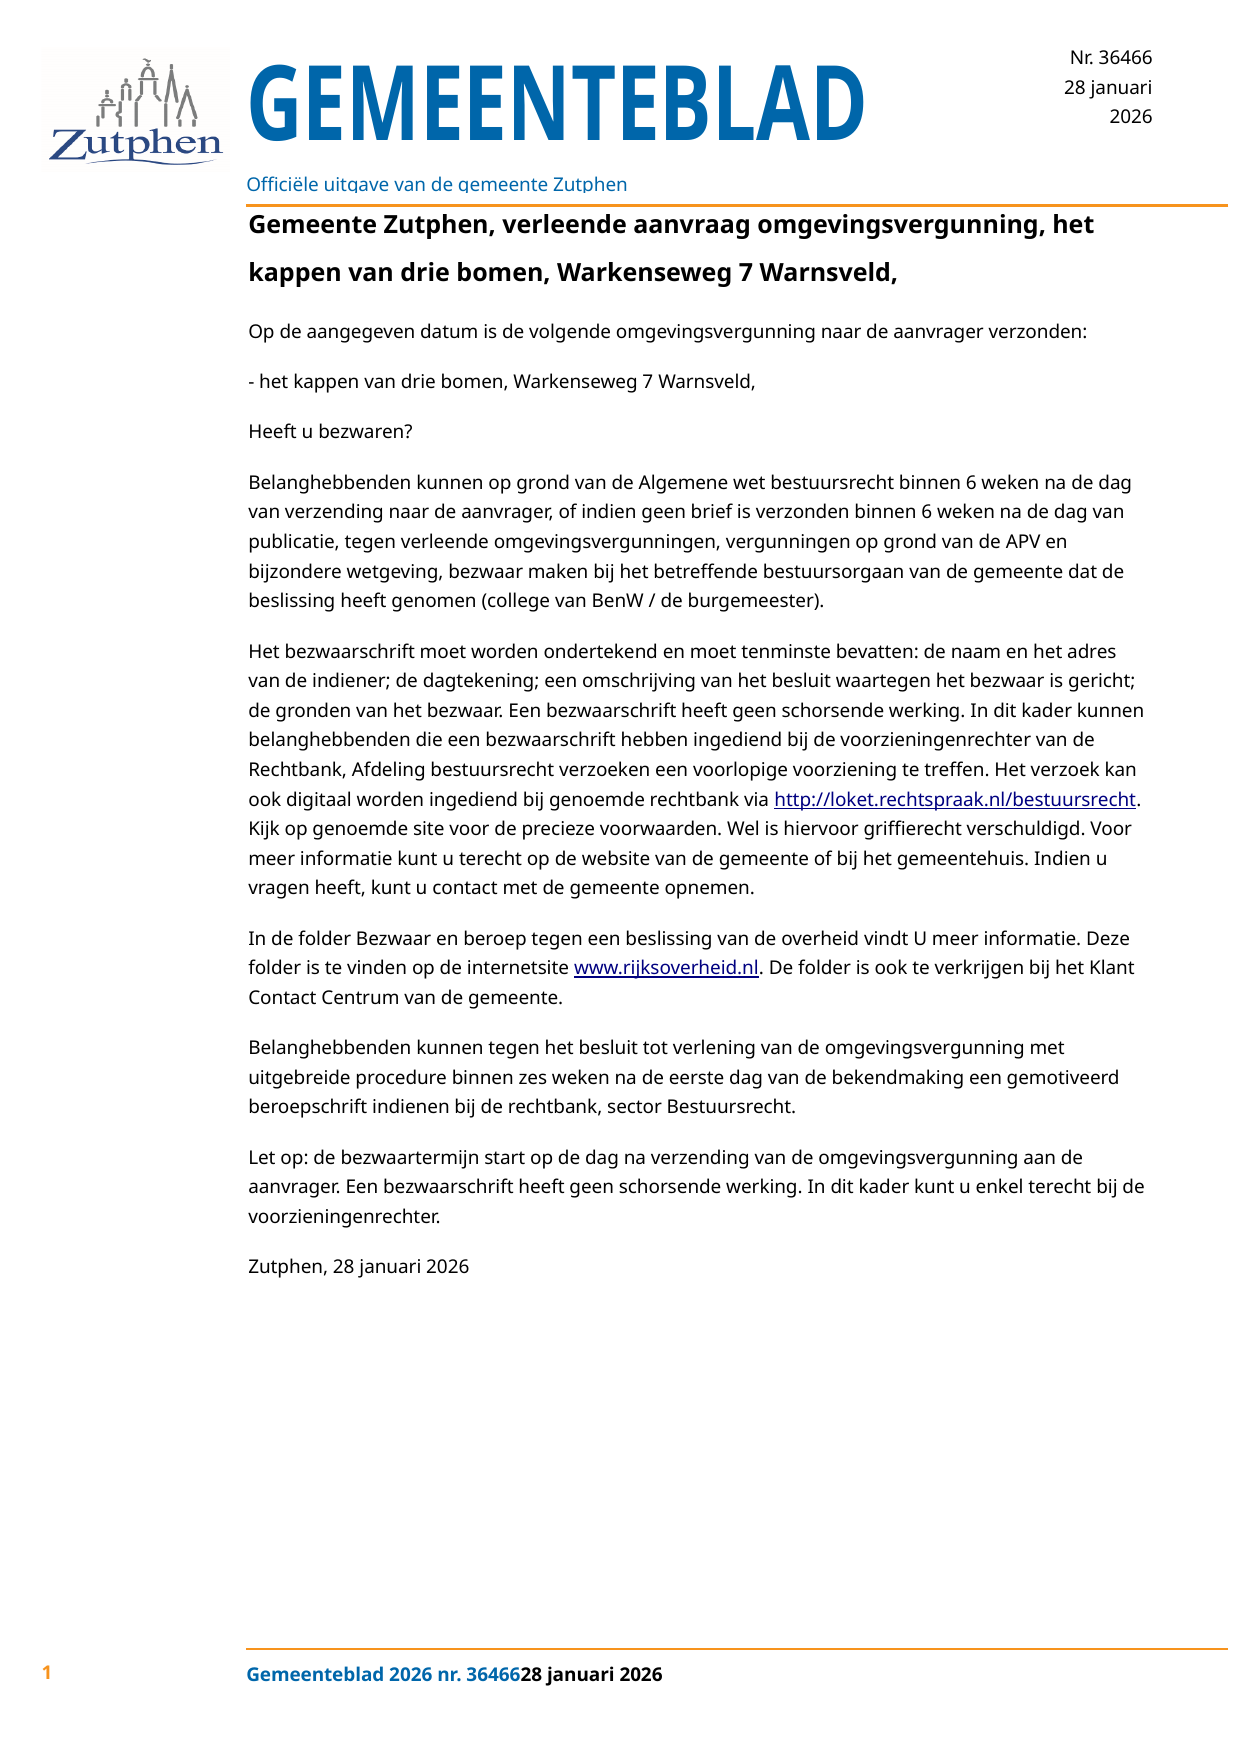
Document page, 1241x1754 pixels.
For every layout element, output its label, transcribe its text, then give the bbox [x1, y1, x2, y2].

text Belanghebbenden kunnen tegen het besluit tot verlening van de omgevingsvergunning met uitgebreide procedure binnen zes weken na de eerste dag van de bekendmaking een gemotiveerd beroepschrift indienen bij de rechtbank, sector Bestuursrecht. [248, 1034, 1152, 1119]
text In de folder Bezwaar en beroep tegen een beslissing van de overheid vindt U meer informatie. Deze folder is te vinden op de internetsite www.rijksoverheid.nl. De folder is ook te verkrijgen bij het Klant Contact Centrum van de gemeente. [248, 925, 1152, 1010]
picture [41, 47, 231, 172]
text Op de aangegeven datum is de volgende omgevingsvergunning naar de aanvrager verzonden: [248, 318, 1152, 344]
text Belanghebbenden kunnen op grond van de Algemene wet bestuursrecht binnen 6 weken na de dag van verzending naar de aanvrager, of indien geen brief is verzonden binnen 6 weken na de dag van publicatie, tegen verleende omgevingsvergunningen, vergunningen op grond van de APV en bijzondere wetgeving, bezwaar maken bij het betreffende bestuursorgaan van de gemeente dat de beslissing heeft genomen (college van BenW / de burgemeester). [248, 469, 1152, 613]
text Let op: de bezwaartermijn start op de dag na verzending van de omgevingsvergunning aan de aanvrager. Een bezwaarschrift heeft geen schorsende werking. In dit kader kunt u enkel terecht bij de voorzieningenrechter. [248, 1144, 1152, 1229]
text Het bezwaarschrift moet worden ondertekend en moet tenminste bevatten: de naam en het adres van de indiener; de dagtekening; een omschrijving van het besluit waartegen het bezwaar is gericht; de gronden van het bezwaar. Een bezwaarschrift heeft geen schorsende werking. In dit kader kunnen belanghebbenden die een bezwaarschrift hebben ingediend bij de voorzieningenrechter van de Rechtbank, Afdeling bestuursrecht verzoeken een voorlopige voorziening te treffen. Het verzoek kan ook digitaal worden ingediend bij genoemde rechtbank via http://loket.rechtspraak.nl/bestuursrecht. Kijk op genoemde site voor de precieze voorwaarden. Wel is hiervoor griffierecht verschuldigd. Voor meer informatie kunt u terecht op de website van de gemeente of bij het gemeentehuis. Indien u vragen heeft, kunt u contact met de gemeente opnemen. [248, 638, 1152, 900]
text Zutphen, 28 januari 2026 [248, 1254, 1152, 1279]
text Heeft u bezwaren? [248, 419, 1152, 444]
text Gemeente Zutphen, verleende aanvraag omgevingsvergunning, het kappen van drie bomen, Warkenseweg 7 Warnsveld, [248, 207, 1152, 288]
text - het kappen van drie bomen, Warkenseweg 7 Warnsveld, [248, 368, 1152, 394]
